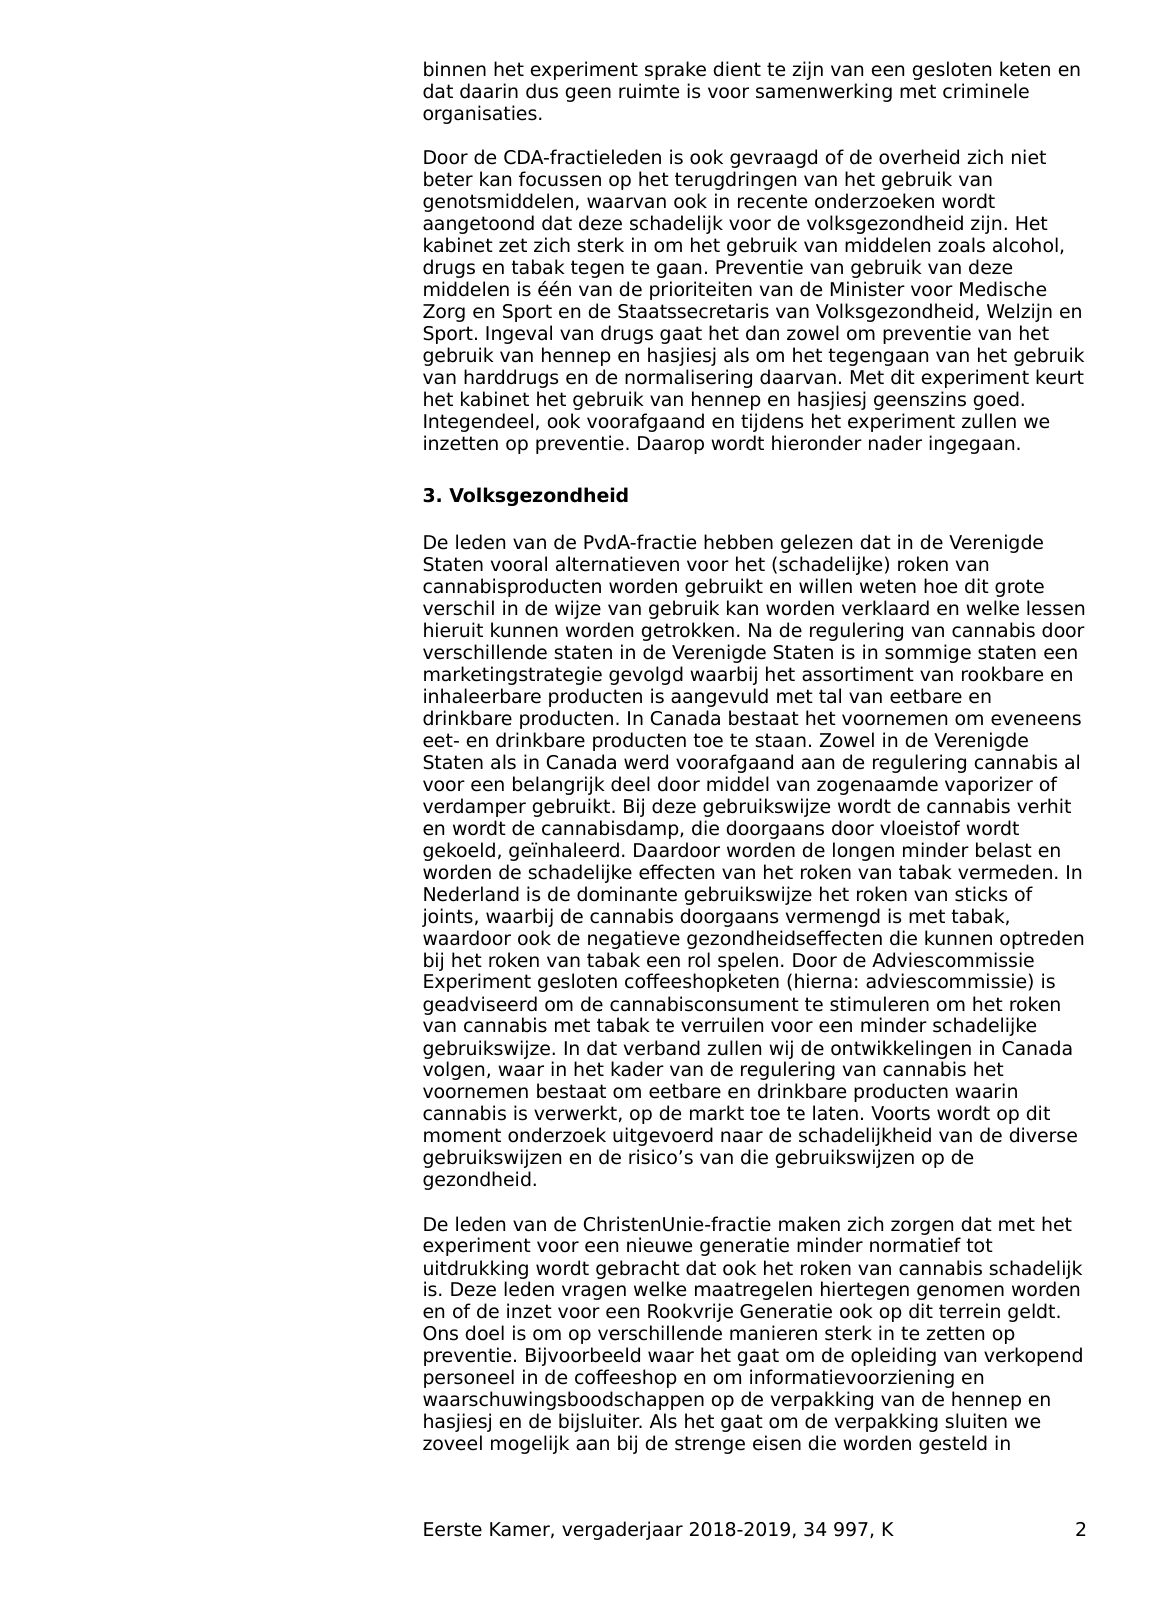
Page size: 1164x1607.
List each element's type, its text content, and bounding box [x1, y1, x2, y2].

text Door de CDA-fractieleden is ook gevraagd of de overheid zich niet beter kan focussen op het terugdringen van het gebruik van genotsmiddelen, waarvan ook in recente onderzoeken wordt aangetoond dat deze schadelijk voor de volksgezondheid zijn. Het kabinet zet zich sterk in om het gebruik van middelen zoals alcohol, drugs en tabak tegen te gaan. Preventie van gebruik van deze middelen is één van de prioriteiten van de Minister voor Medische Zorg en Sport en de Staatssecretaris van Volksgezondheid, Welzijn en Sport. Ingeval van drugs gaat het dan zowel om preventie van het gebruik van hennep en hasjiesj als om het tegengaan van het gebruik van harddrugs en de normalisering daarvan. Met dit experiment keurt het kabinet het gebruik van hennep en hasjiesj geenszins goed. Integendeel, ook voorafgaand en tijdens het experiment zullen we inzetten op preventie. Daarop wordt hieronder nader ingegaan. [422, 147, 1087, 455]
text binnen het experiment sprake dient te zijn van een gesloten keten en dat daarin dus geen ruimte is voor samenwerking met criminele organisaties. [422, 59, 1087, 125]
subtitle 3. Volksgezondheid [422, 485, 1087, 507]
text De leden van de PvdA-fractie hebben gelezen dat in de Verenigde Staten vooral alternatieven voor het (schadelijke) roken van cannabisproducten worden gebruikt en willen weten hoe dit grote verschil in de wijze van gebruik kan worden verklaard en welke lessen hieruit kunnen worden getrokken. Na de regulering van cannabis door verschillende staten in de Verenigde Staten is in sommige staten een marketingstrategie gevolgd waarbij het assortiment van rookbare en inhaleerbare producten is aangevuld met tal van eetbare en drinkbare producten. In Canada bestaat het voornemen om eveneens eet- en drinkbare producten toe te staan. Zowel in de Verenigde Staten als in Canada werd voorafgaand aan de regulering cannabis al voor een belangrijk deel door middel van zogenaamde vaporizer of verdamper gebruikt. Bij deze gebruikswijze wordt de cannabis verhit en wordt de cannabisdamp, die doorgaans door vloeistof wordt gekoeld, geïnhaleerd. Daardoor worden de longen minder belast en worden de schadelijke effecten van het roken van tabak vermeden. In Nederland is de dominante gebruikswijze het roken van sticks of joints, waarbij de cannabis doorgaans vermengd is met tabak, waardoor ook de negatieve gezondheidseffecten die kunnen optreden bij het roken van tabak een rol spelen. Door de Adviescommissie Experiment gesloten coffeeshopketen (hierna: adviescommissie) is geadviseerd om de cannabisconsument te stimuleren om het roken van cannabis met tabak te verruilen voor een minder schadelijke gebruikswijze. In dat verband zullen wij de ontwikkelingen in Canada volgen, waar in het kader van de regulering van cannabis het voornemen bestaat om eetbare en drinkbare producten waarin cannabis is verwerkt, op de markt toe te laten. Voorts wordt op dit moment onderzoek uitgevoerd naar de schadelijkheid van de diverse gebruikswijzen en de risico’s van die gebruikswijzen op de gezondheid. [422, 532, 1087, 1191]
text De leden van de ChristenUnie-fractie maken zich zorgen dat met het experiment voor een nieuwe generatie minder normatief tot uitdrukking wordt gebracht dat ook het roken van cannabis schadelijk is. Deze leden vragen welke maatregelen hiertegen genomen worden en of de inzet voor een Rookvrije Generatie ook op dit terrein geldt. Ons doel is om op verschillende manieren sterk in te zetten op preventie. Bijvoorbeeld waar het gaat om de opleiding van verkopend personeel in de coffeeshop en om informatievoorziening en waarschuwingsboodschappen op de verpakking van de hennep en hasjiesj en de bijsluiter. Als het gaat om de verpakking sluiten we zoveel mogelijk aan bij de strenge eisen die worden gesteld in [422, 1213, 1087, 1455]
